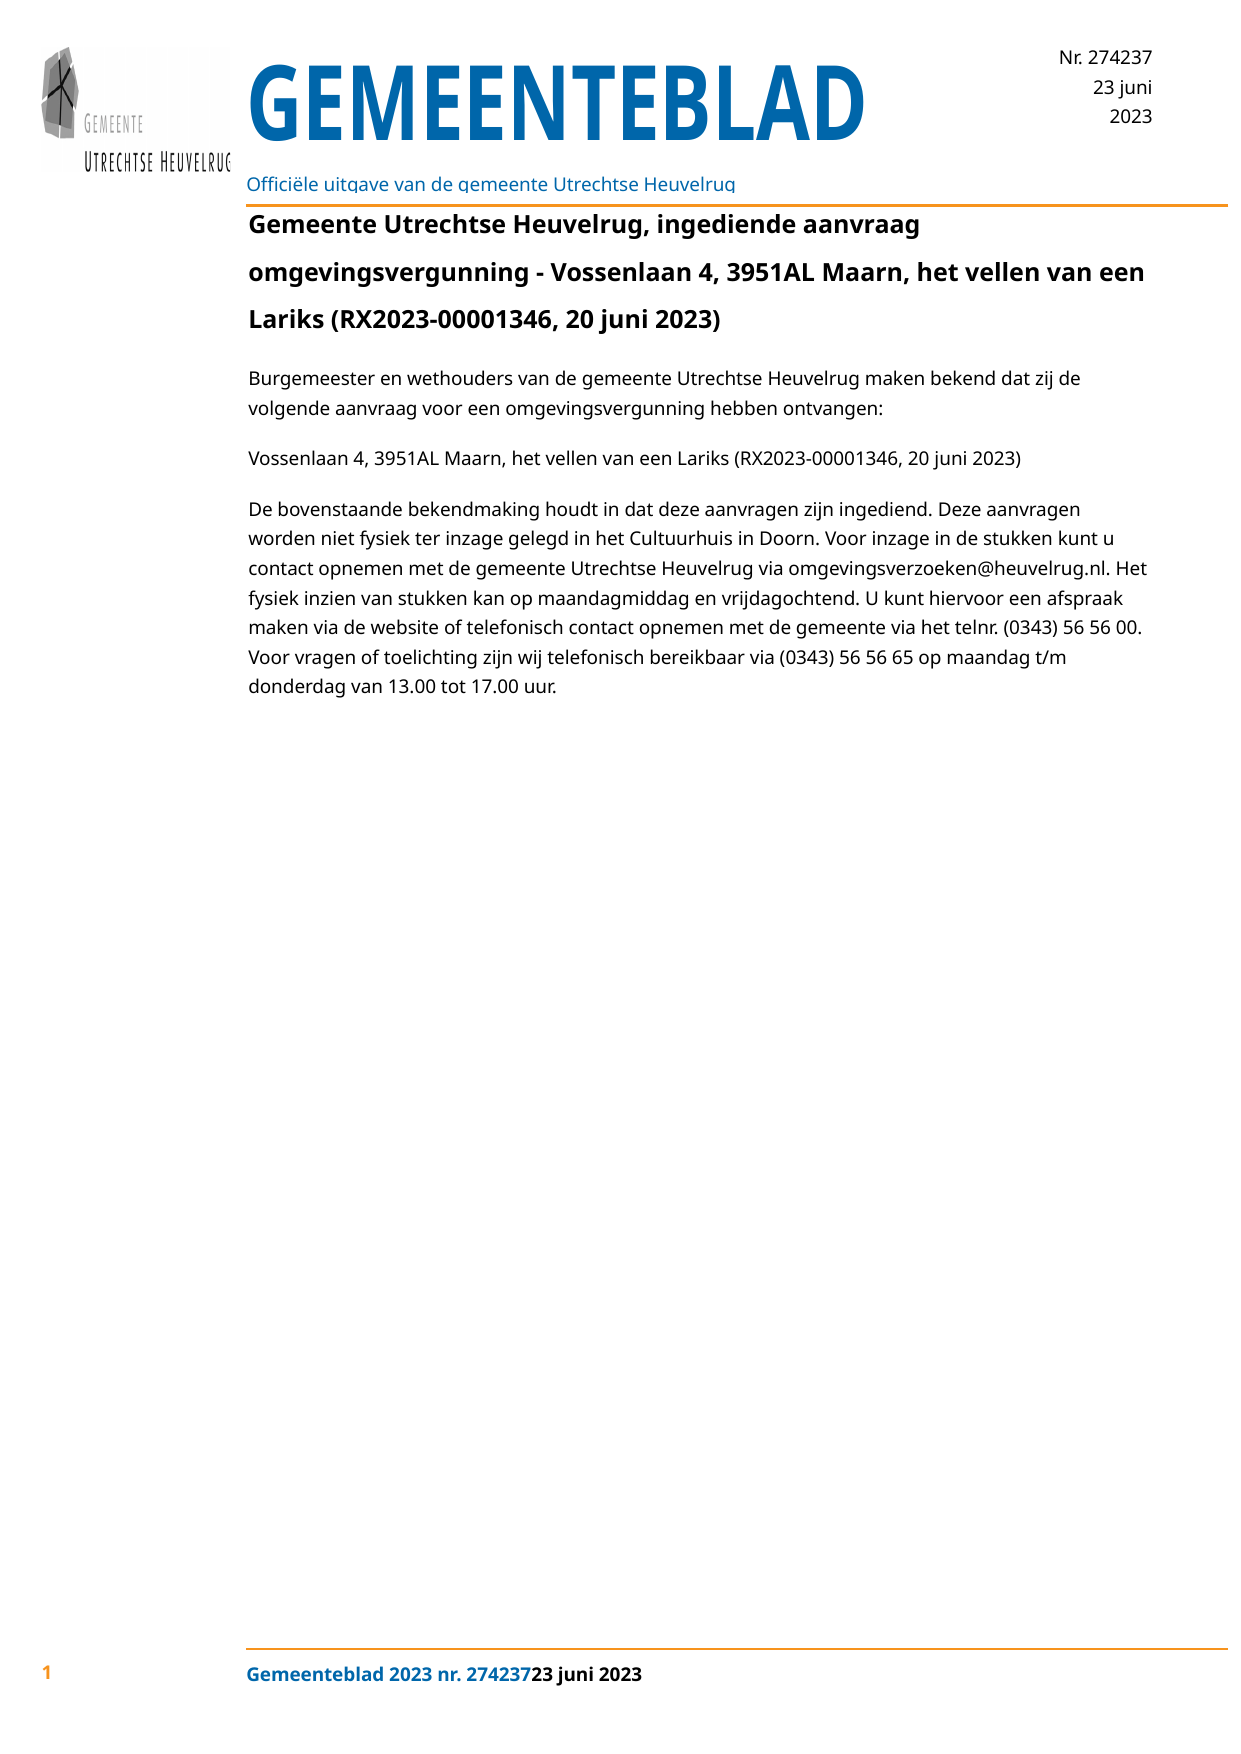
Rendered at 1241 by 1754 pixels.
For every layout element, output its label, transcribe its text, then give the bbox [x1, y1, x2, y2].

text De bovenstaande bekendmaking houdt in dat deze aanvragen zijn ingediend. Deze aanvragen worden niet fysiek ter inzage gelegd in het Cultuurhuis in Doorn. Voor inzage in de stukken kunt u contact opnemen met de gemeente Utrechtse Heuvelrug via omgevingsverzoeken@heuvelrug.nl. Het fysiek inzien van stukken kan op maandagmiddag en vrijdagochtend. U kunt hiervoor een afspraak maken via de website of telefonisch contact opnemen met de gemeente via het telnr. (0343) 56 56 00. Voor vragen of toelichting zijn wij telefonisch bereikbaar via (0343) 56 56 65 op maandag t/m donderdag van 13.00 tot 17.00 uur. [248, 496, 1152, 699]
picture [41, 47, 231, 172]
text Burgemeester en wethouders van de gemeente Utrechtse Heuvelrug maken bekend dat zij de volgende aanvraag voor een omgevingsvergunning hebben ontvangen: [248, 366, 1152, 421]
text Gemeente Utrechtse Heuvelrug, ingediende aanvraag omgevingsvergunning - Vossenlaan 4, 3951AL Maarn, het vellen van een Lariks (RX2023-00001346, 20 juni 2023) [248, 207, 1152, 336]
text Vossenlaan 4, 3951AL Maarn, het vellen van een Lariks (RX2023-00001346, 20 juni 2023) [248, 446, 1152, 471]
